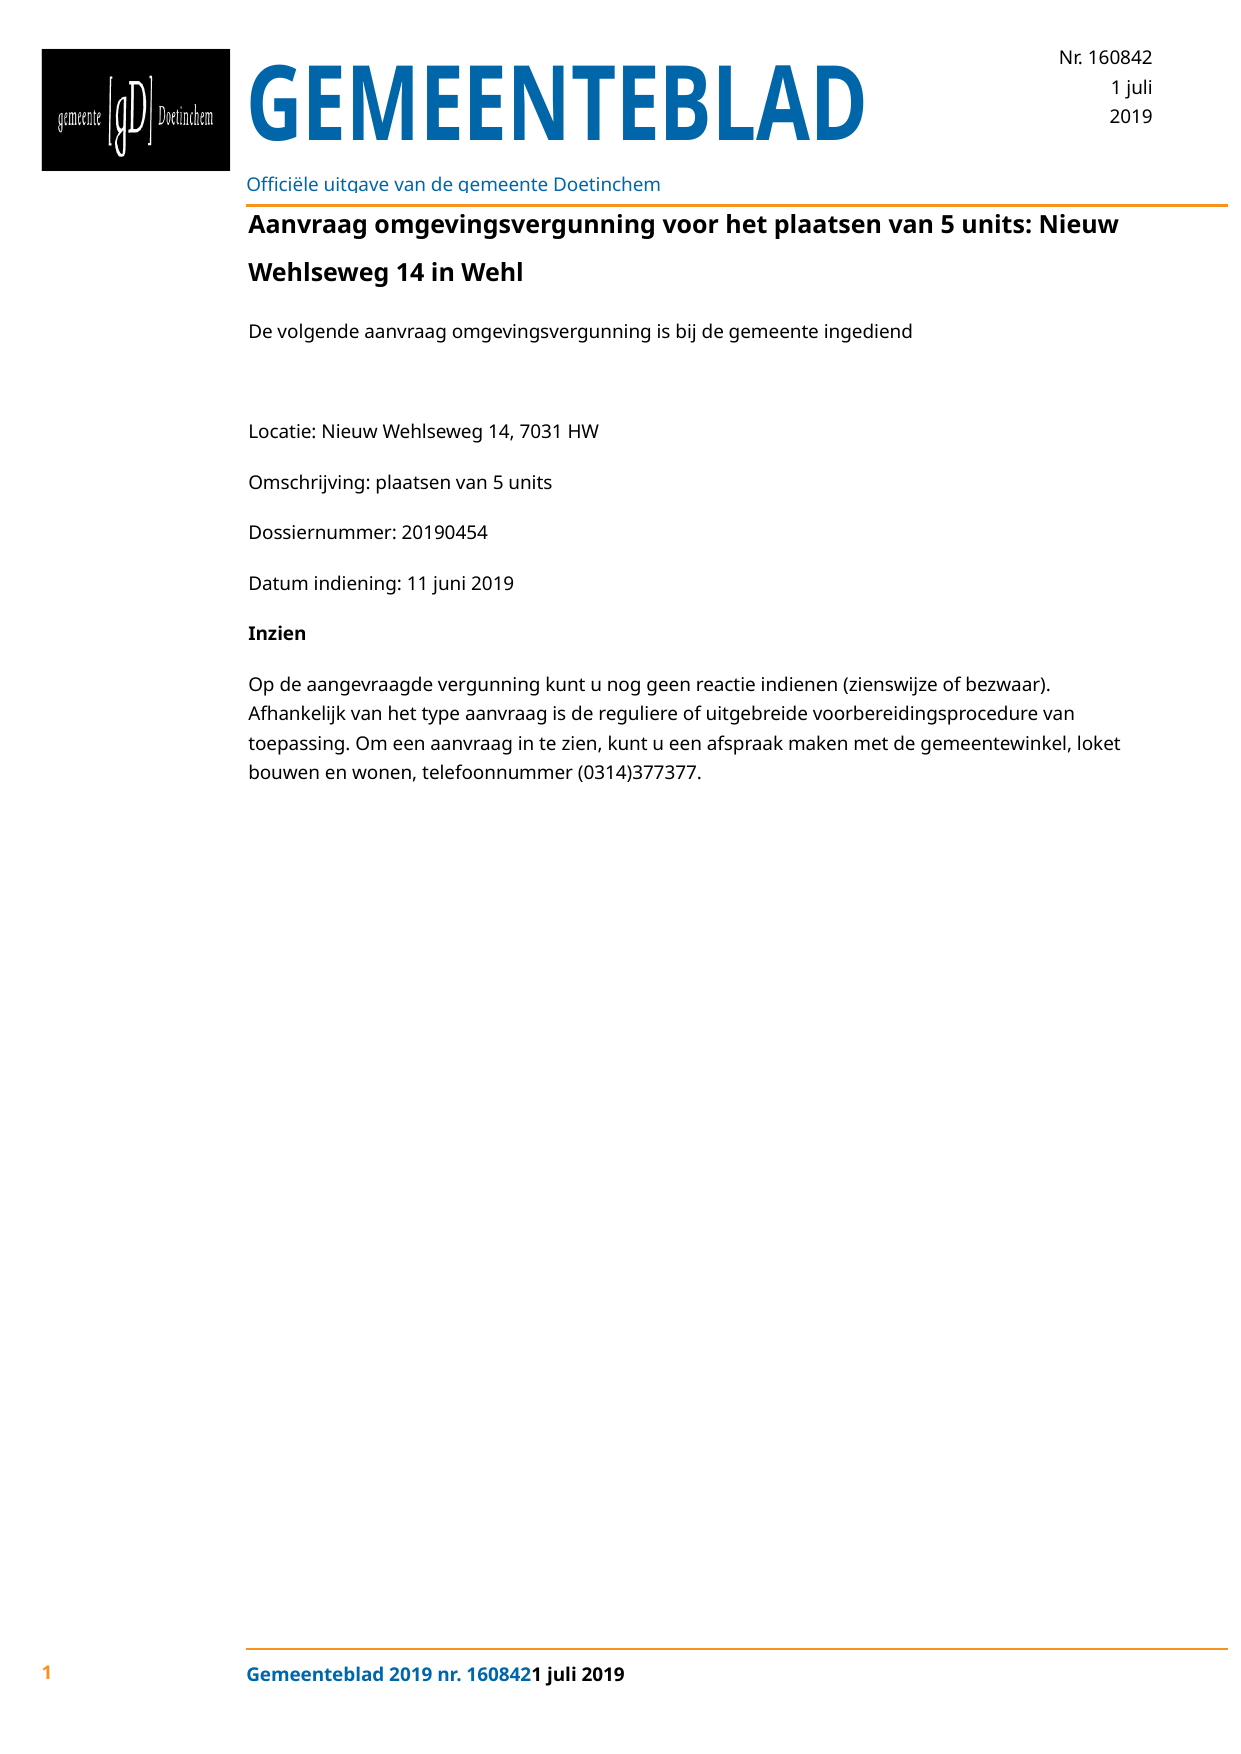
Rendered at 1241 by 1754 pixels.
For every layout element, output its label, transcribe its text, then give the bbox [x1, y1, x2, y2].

text Dossiernummer: 20190454 [248, 519, 1152, 545]
text De volgende aanvraag omgevingsvergunning is bij de gemeente ingediend [248, 318, 1152, 344]
text Inzien [248, 620, 1152, 646]
text Omschrijving: plaatsen van 5 units [248, 469, 1152, 495]
text Locatie: Nieuw Wehlseweg 14, 7031 HW [248, 419, 1152, 444]
text Aanvraag omgevingsvergunning voor het plaatsen van 5 units: Nieuw Wehlseweg 14 in Wehl [248, 207, 1152, 288]
text Datum indiening: 11 juni 2019 [248, 570, 1152, 596]
picture [41, 47, 231, 172]
text Op de aangevraagde vergunning kunt u nog geen reactie indienen (zienswijze of bezwaar). Afhankelijk van het type aanvraag is de reguliere of uitgebreide voorbereidingsprocedure van toepassing. Om een aanvraag in te zien, kunt u een afspraak maken met de gemeentewinkel, loket bouwen en wonen, telefoonnummer (0314)377377. [248, 671, 1152, 785]
